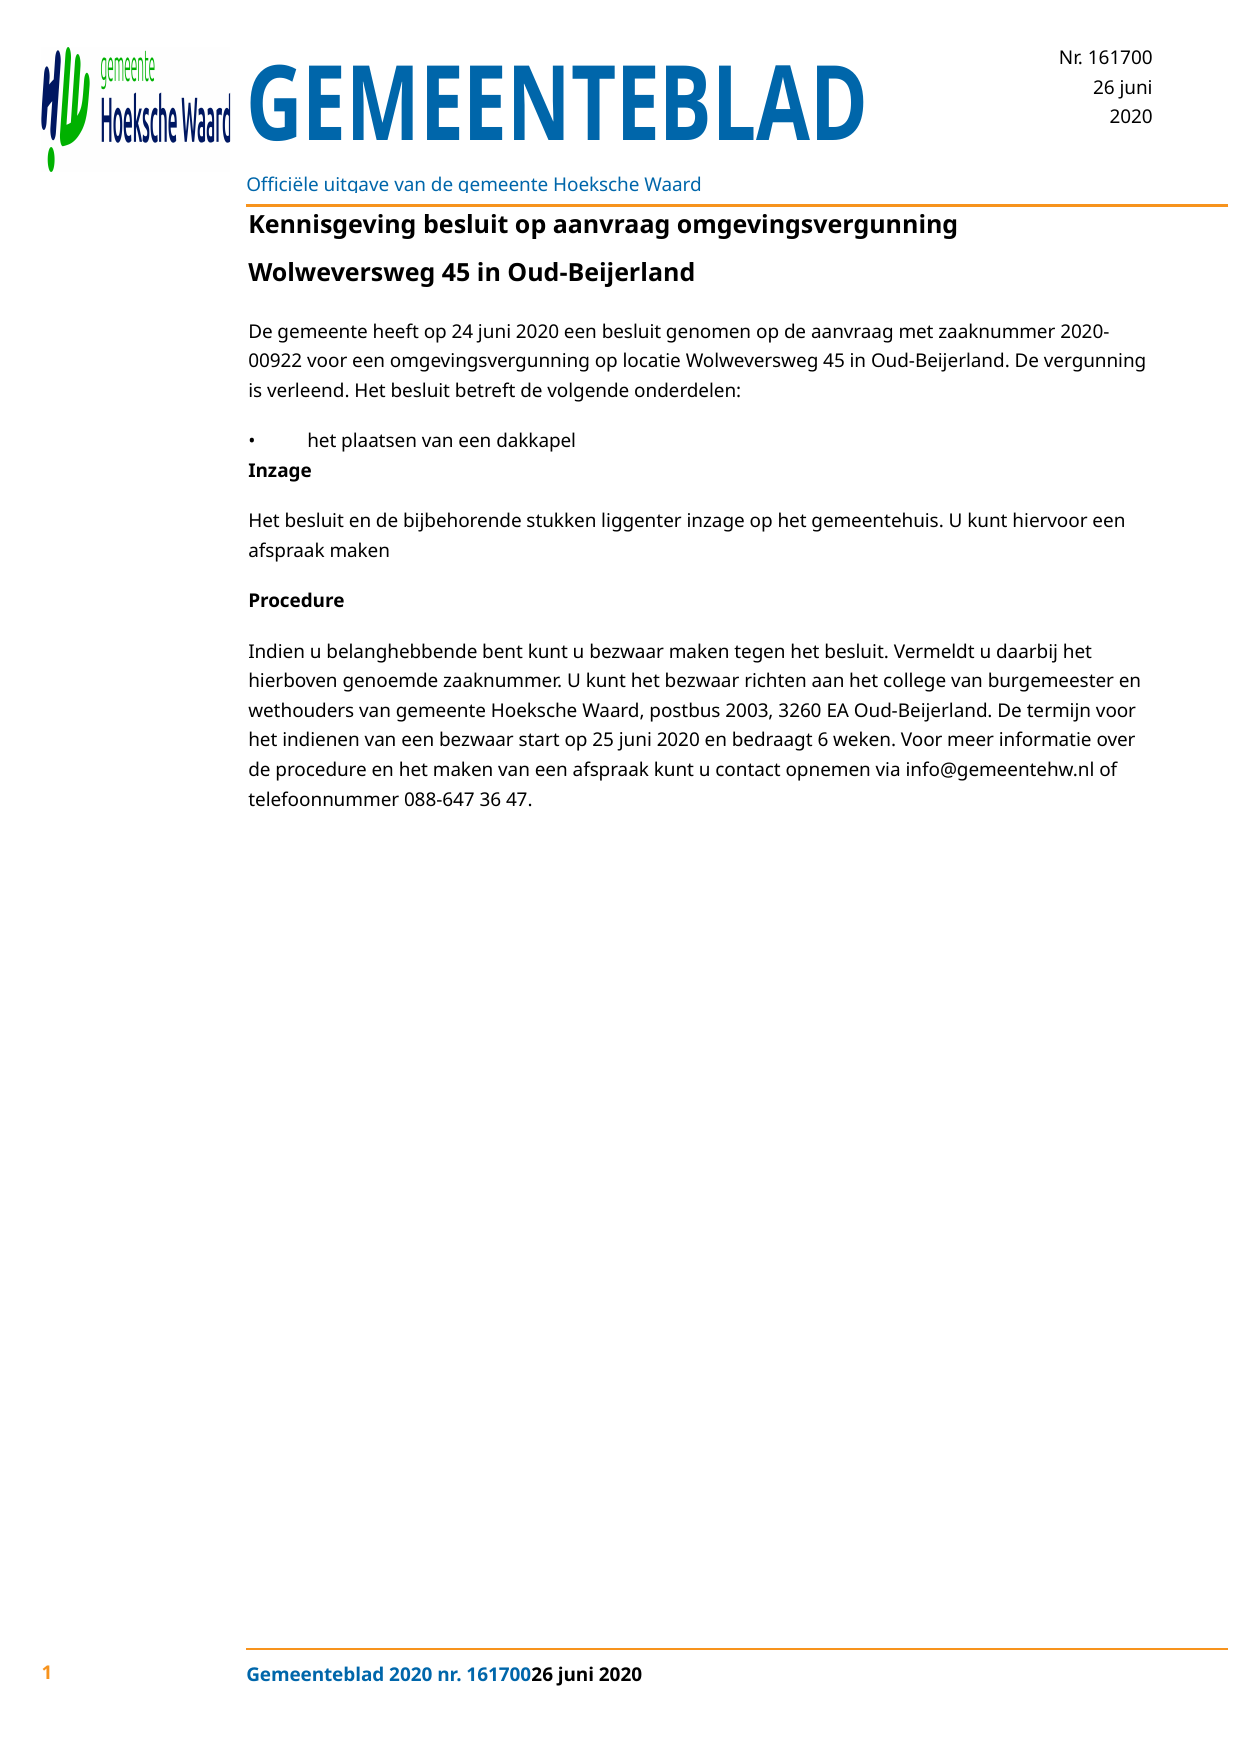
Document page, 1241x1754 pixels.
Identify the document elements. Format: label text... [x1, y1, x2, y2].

picture [41, 47, 231, 172]
text Kennisgeving besluit op aanvraag omgevingsvergunning Wolweversweg 45 in Oud-Beijerland [248, 207, 1152, 288]
text Het besluit en de bijbehorende stukken liggenter inzage op het gemeentehuis. U kunt hiervoor een afspraak maken [248, 507, 1152, 563]
text Indien u belanghebbende bent kunt u bezwaar maken tegen het besluit. Vermeldt u daarbij het hierboven genoemde zaaknummer. U kunt het bezwaar richten aan het college van burgemeester en wethouders van gemeente Hoeksche Waard, postbus 2003, 3260 EA Oud-Beijerland. De termijn voor het indienen van een bezwaar start op 25 juni 2020 en bedraagt 6 weken. Voor meer informatie over de procedure en het maken van een afspraak kunt u contact opnemen via info@gemeentehw.nl of telefoonnummer 088-647 36 47. [248, 638, 1152, 812]
text Inzage [248, 457, 1152, 483]
text Procedure [248, 587, 1152, 613]
list het plaatsen van een dakkapel [248, 427, 1152, 453]
text De gemeente heeft op 24 juni 2020 een besluit genomen op de aanvraag met zaaknummer 2020-00922 voor een omgevingsvergunning op locatie Wolweversweg 45 in Oud-Beijerland. De vergunning is verleend. Het besluit betreft de volgende onderdelen: [248, 318, 1152, 403]
